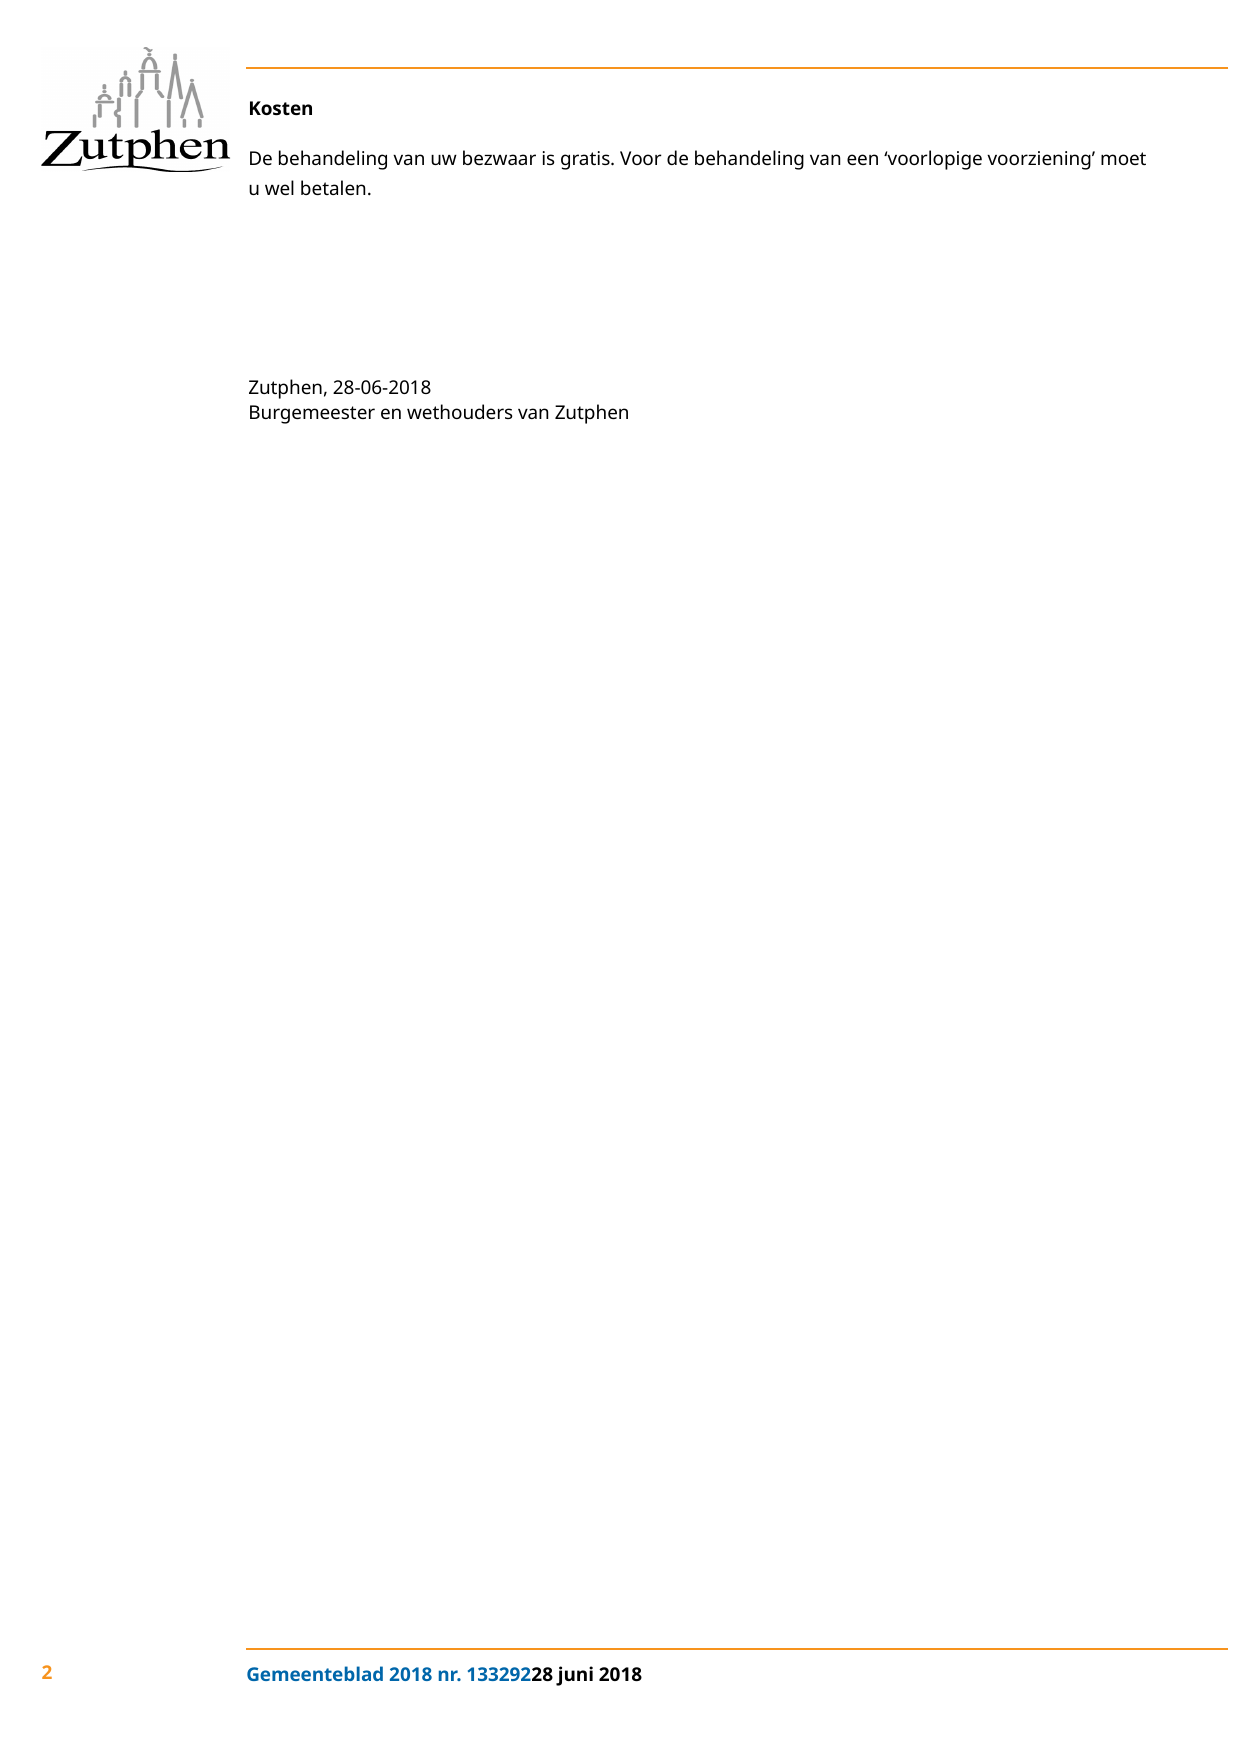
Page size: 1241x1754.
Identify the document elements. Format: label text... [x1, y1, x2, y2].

text Burgemeester en wethouders van Zutphen [248, 399, 1152, 425]
text De behandeling van uw bezwaar is gratis. Voor de behandeling van een ‘voorlopige voorziening’ moet u wel betalen. [248, 145, 1152, 201]
picture [41, 47, 231, 172]
text Kosten [248, 95, 1152, 121]
text Zutphen, 28-06-2018 [248, 374, 1152, 399]
